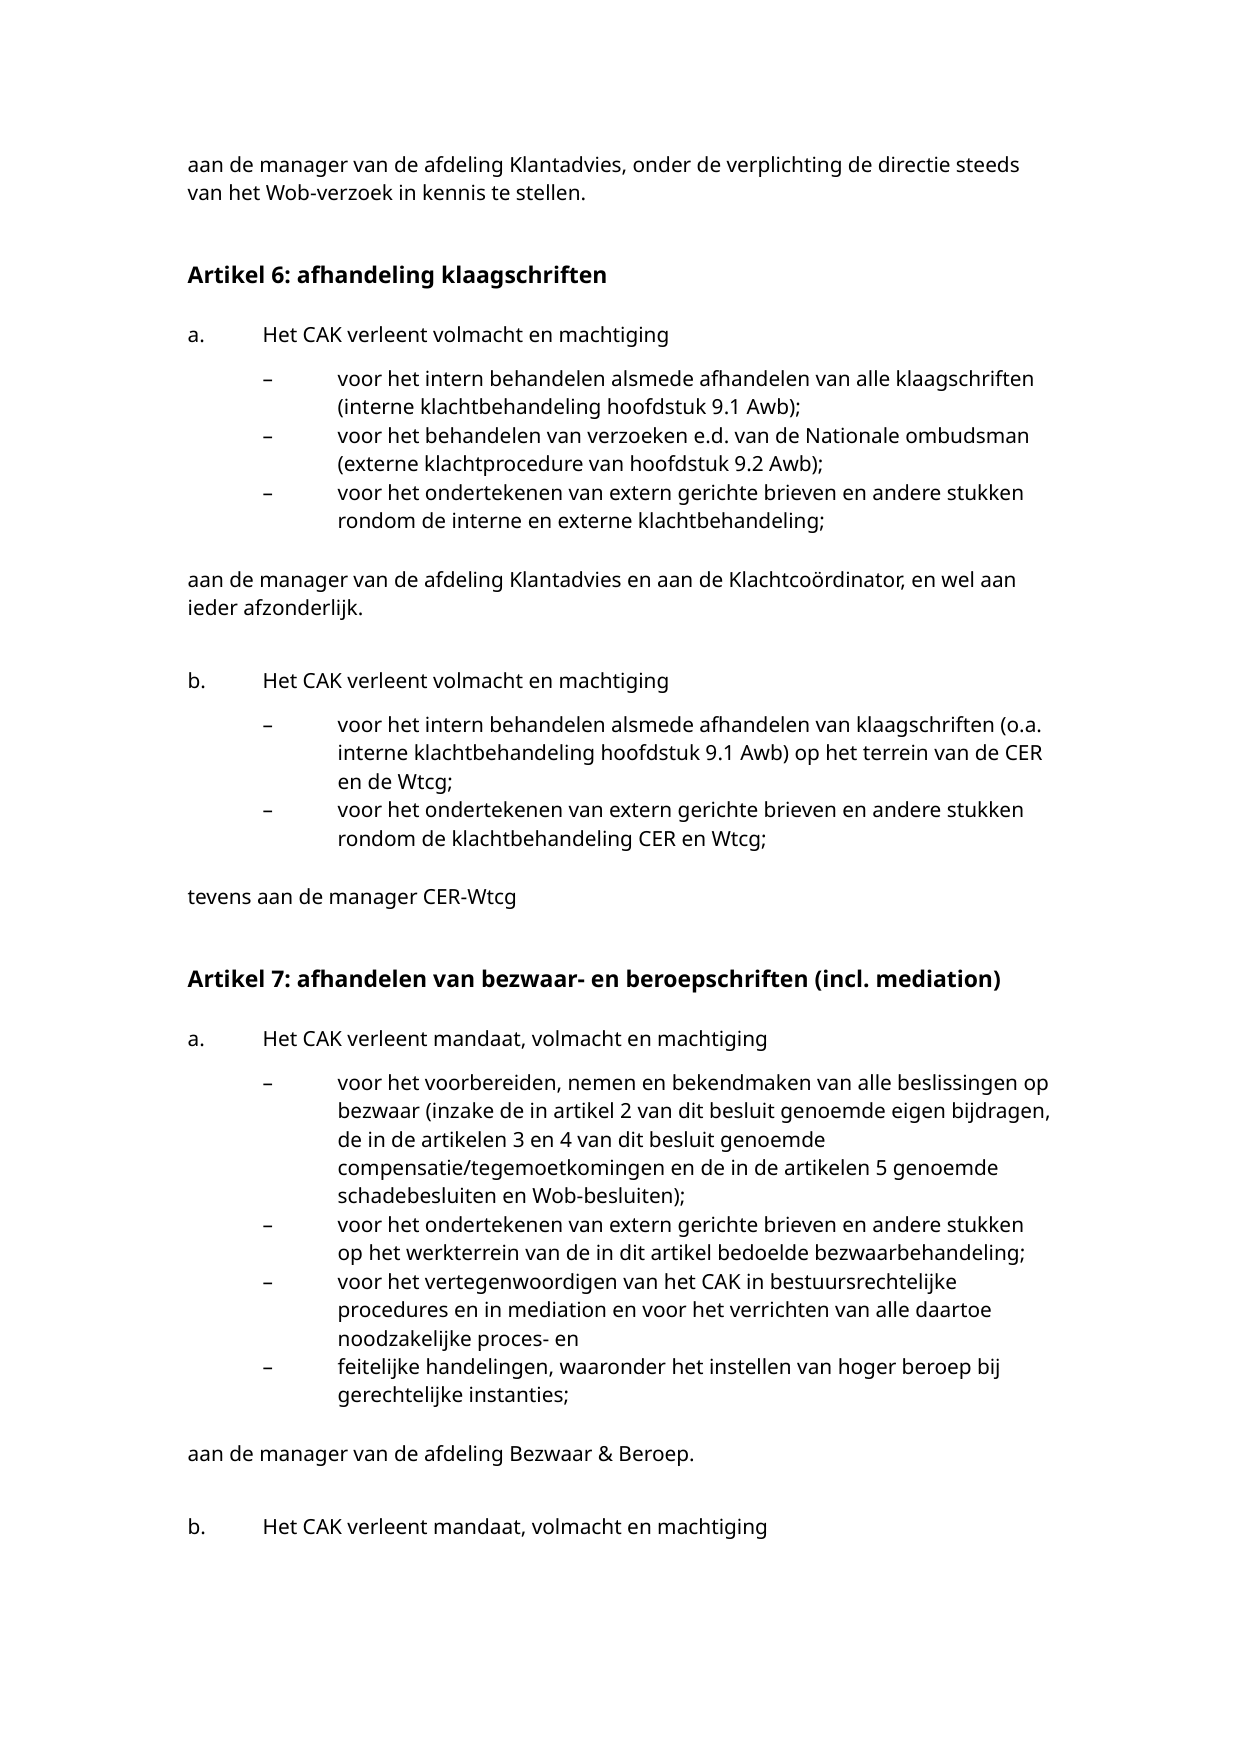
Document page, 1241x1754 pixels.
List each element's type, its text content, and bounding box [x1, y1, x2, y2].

list voor het intern behandelen alsmede afhandelen van klaagschriften (o.a. interne klachtbehandeling hoofdstuk 9.1 Awb) op het terrein van de CER en de Wtcg; [262, 710, 1053, 795]
list voor het ondertekenen van extern gerichte brieven en andere stukken rondom de interne en externe klachtbehandeling; [262, 478, 1053, 535]
list voor het intern behandelen alsmede afhandelen van alle klaagschriften (interne klachtbehandeling hoofdstuk 9.1 Awb); [262, 364, 1053, 421]
list voor het behandelen van verzoeken e.d. van de Nationale ombudsman (externe klachtprocedure van hoofdstuk 9.2 Awb); [262, 421, 1053, 478]
text tevens aan de manager CER-Wtcg [187, 882, 1053, 911]
list Het CAK verleent volmacht en machtiging [187, 667, 1053, 695]
list Het CAK verleent mandaat, volmacht en machtiging [187, 1512, 1053, 1541]
list voor het ondertekenen van extern gerichte brieven en andere stukken rondom de klachtbehandeling CER en Wtcg; [262, 795, 1053, 852]
list Het CAK verleent mandaat, volmacht en machtiging [187, 1024, 1053, 1053]
list voor het voorbereiden, nemen en bekendmaken van alle beslissingen op bezwaar (inzake de in artikel 2 van dit besluit genoemde eigen bijdragen, de in de artikelen 3 en 4 van dit besluit genoemde compensatie/tegemoetkomingen en de in de artikelen 5 genoemde schadebesluiten en Wob-besluiten); [262, 1068, 1053, 1210]
text aan de manager van de afdeling Klantadvies en aan de Klachtcoördinator, en wel aan ieder afzonderlijk. [187, 565, 1053, 622]
list voor het ondertekenen van extern gerichte brieven en andere stukken op het werkterrein van de in dit artikel bedoelde bezwaarbehandeling; [262, 1210, 1053, 1267]
text aan de manager van de afdeling Klantadvies, onder de verplichting de directie steeds van het Wob-verzoek in kennis te stellen. [187, 150, 1053, 207]
subtitle Artikel 7: afhandelen van bezwaar- en beroepschriften (incl. mediation) [187, 963, 1053, 994]
subtitle Artikel 6: afhandeling klaagschriften [187, 259, 1053, 291]
list Het CAK verleent volmacht en machtiging [187, 321, 1053, 349]
list feitelijke handelingen, waaronder het instellen van hoger beroep bij gerechtelijke instanties; [262, 1352, 1053, 1409]
text aan de manager van de afdeling Bezwaar & Beroep. [187, 1439, 1053, 1467]
list voor het vertegenwoordigen van het CAK in bestuursrechtelijke procedures en in mediation en voor het verrichten van alle daartoe noodzakelijke proces- en [262, 1267, 1053, 1352]
